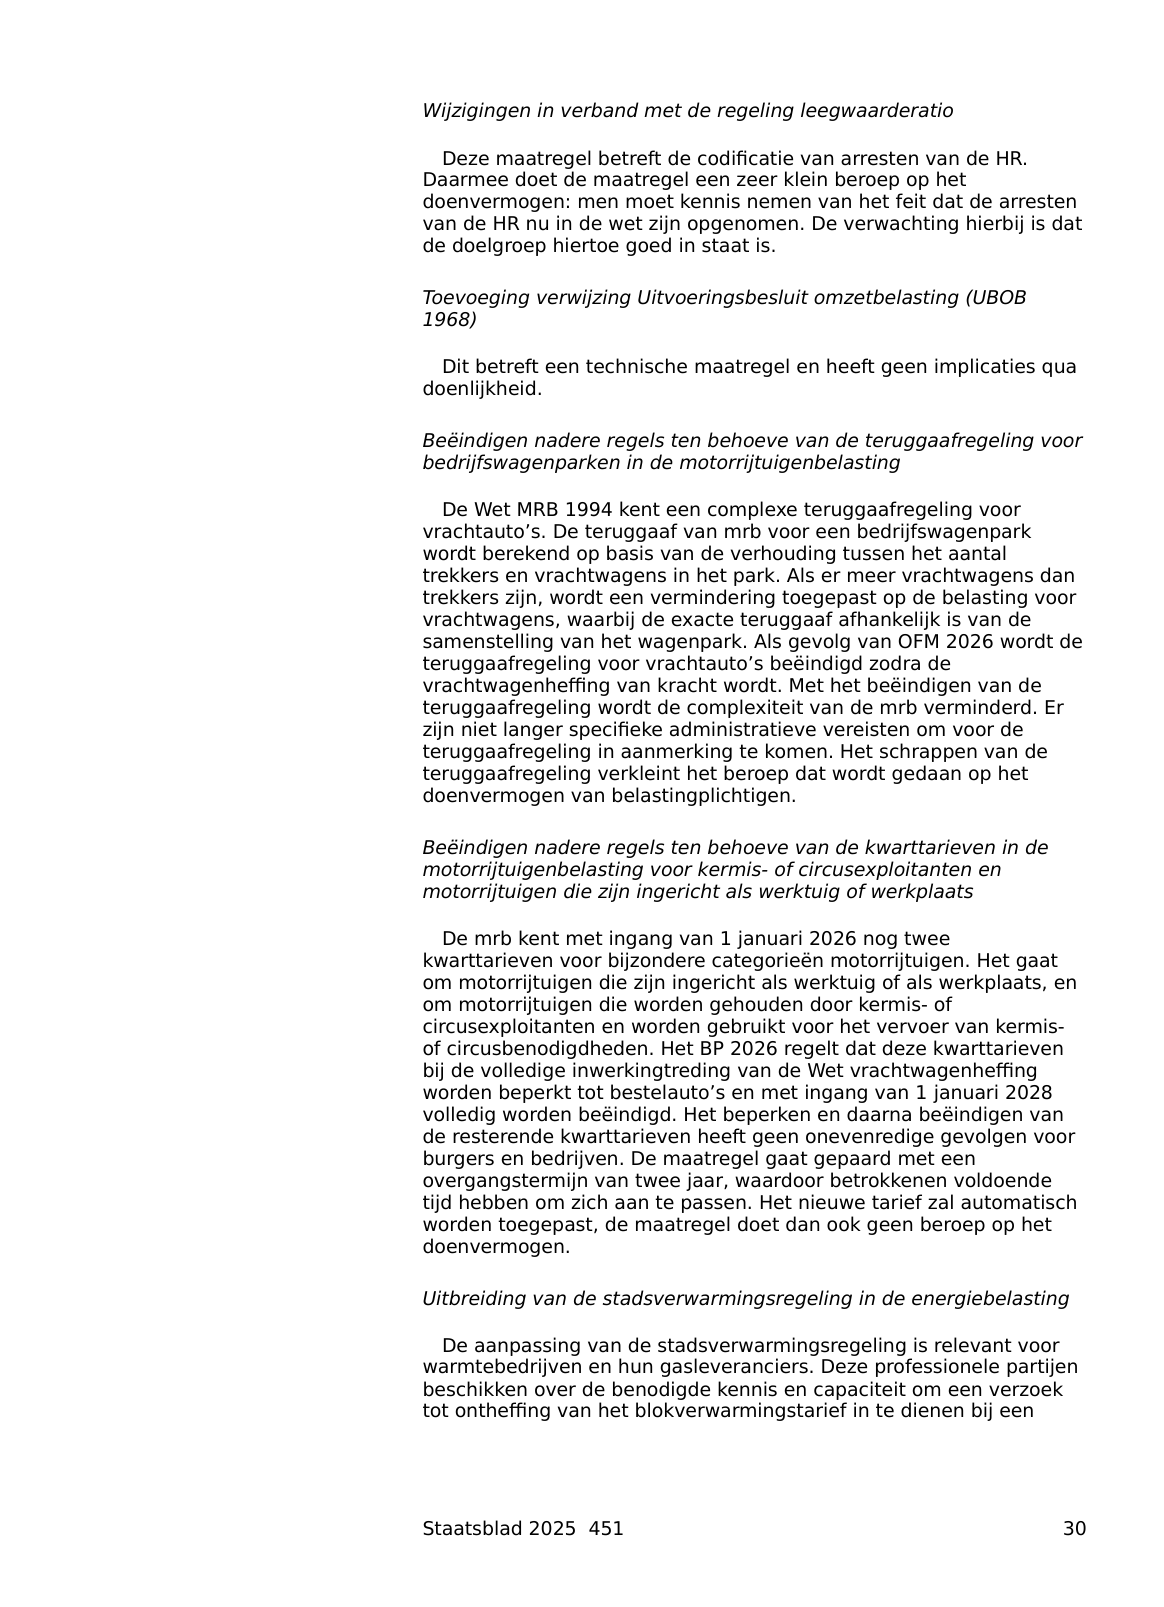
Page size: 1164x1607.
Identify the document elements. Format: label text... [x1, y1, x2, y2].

text De mrb kent met ingang van 1 januari 2026 nog twee kwarttarieven voor bijzondere categorieën motorrijtuigen. Het gaat om motorrijtuigen die zijn ingericht als werktuig of als werkplaats, en om motorrijtuigen die worden gehouden door kermis- of circusexploitanten en worden gebruikt voor het vervoer van kermis- of circusbenodigdheden. Het BP 2026 regelt dat deze kwarttarieven bij de volledige inwerkingtreding van de Wet vrachtwagenheffing worden beperkt tot bestelauto’s en met ingang van 1 januari 2028 volledig worden beëindigd. Het beperken en daarna beëindigen van de resterende kwarttarieven heeft geen onevenredige gevolgen voor burgers en bedrijven. De maatregel gaat gepaard met een overgangstermijn van twee jaar, waardoor betrokkenen voldoende tijd hebben om zich aan te passen. Het nieuwe tarief zal automatisch worden toegepast, de maatregel doet dan ook geen beroep op het doenvermogen. [422, 928, 1087, 1257]
subtitle Wijzigingen in verband met de regeling leegwaarderatio [422, 100, 1087, 122]
text De aanpassing van de stadsverwarmingsregeling is relevant voor warmtebedrijven en hun gasleveranciers. Deze professionele partijen beschikken over de benodigde kennis en capaciteit om een verzoek tot ontheffing van het blokverwarmingstarief in te dienen bij een [422, 1334, 1087, 1422]
text De Wet MRB 1994 kent een complexe teruggaafregeling voor vrachtauto’s. De teruggaaf van mrb voor een bedrijfswagenpark wordt berekend op basis van de verhouding tussen het aantal trekkers en vrachtwagens in het park. Als er meer vrachtwagens dan trekkers zijn, wordt een vermindering toegepast op de belasting voor vrachtwagens, waarbij de exacte teruggaaf afhankelijk is van de samenstelling van het wagenpark. Als gevolg van OFM 2026 wordt de teruggaafregeling voor vrachtauto’s beëindigd zodra de vrachtwagenheffing van kracht wordt. Met het beëindigen van de teruggaafregeling wordt de complexiteit van de mrb verminderd. Er zijn niet langer specifieke administratieve vereisten om voor de teruggaafregeling in aanmerking te komen. Het schrappen van de teruggaafregeling verkleint het beroep dat wordt gedaan op het doenvermogen van belastingplichtigen. [422, 499, 1087, 807]
subtitle Beëindigen nadere regels ten behoeve van de teruggaafregeling voor bedrijfswagenparken in de motorrijtuigenbelasting [422, 430, 1087, 474]
subtitle Uitbreiding van de stadsverwarmingsregeling in de energiebelasting [422, 1287, 1087, 1309]
text Dit betreft een technische maatregel en heeft geen implicaties qua doenlijkheid. [422, 356, 1087, 400]
subtitle Beëindigen nadere regels ten behoeve van de kwarttarieven in de motorrijtuigenbelasting voor kermis- of circusexploitanten en motorrijtuigen die zijn ingericht als werktuig of werkplaats [422, 837, 1087, 903]
subtitle Toevoeging verwijzing Uitvoeringsbesluit omzetbelasting (UBOB 1968) [422, 287, 1087, 331]
text Deze maatregel betreft de codificatie van arresten van de HR. Daarmee doet de maatregel een zeer klein beroep op het doenvermogen: men moet kennis nemen van het feit dat de arresten van de HR nu in de wet zijn opgenomen. De verwachting hierbij is dat de doelgroep hiertoe goed in staat is. [422, 147, 1087, 257]
